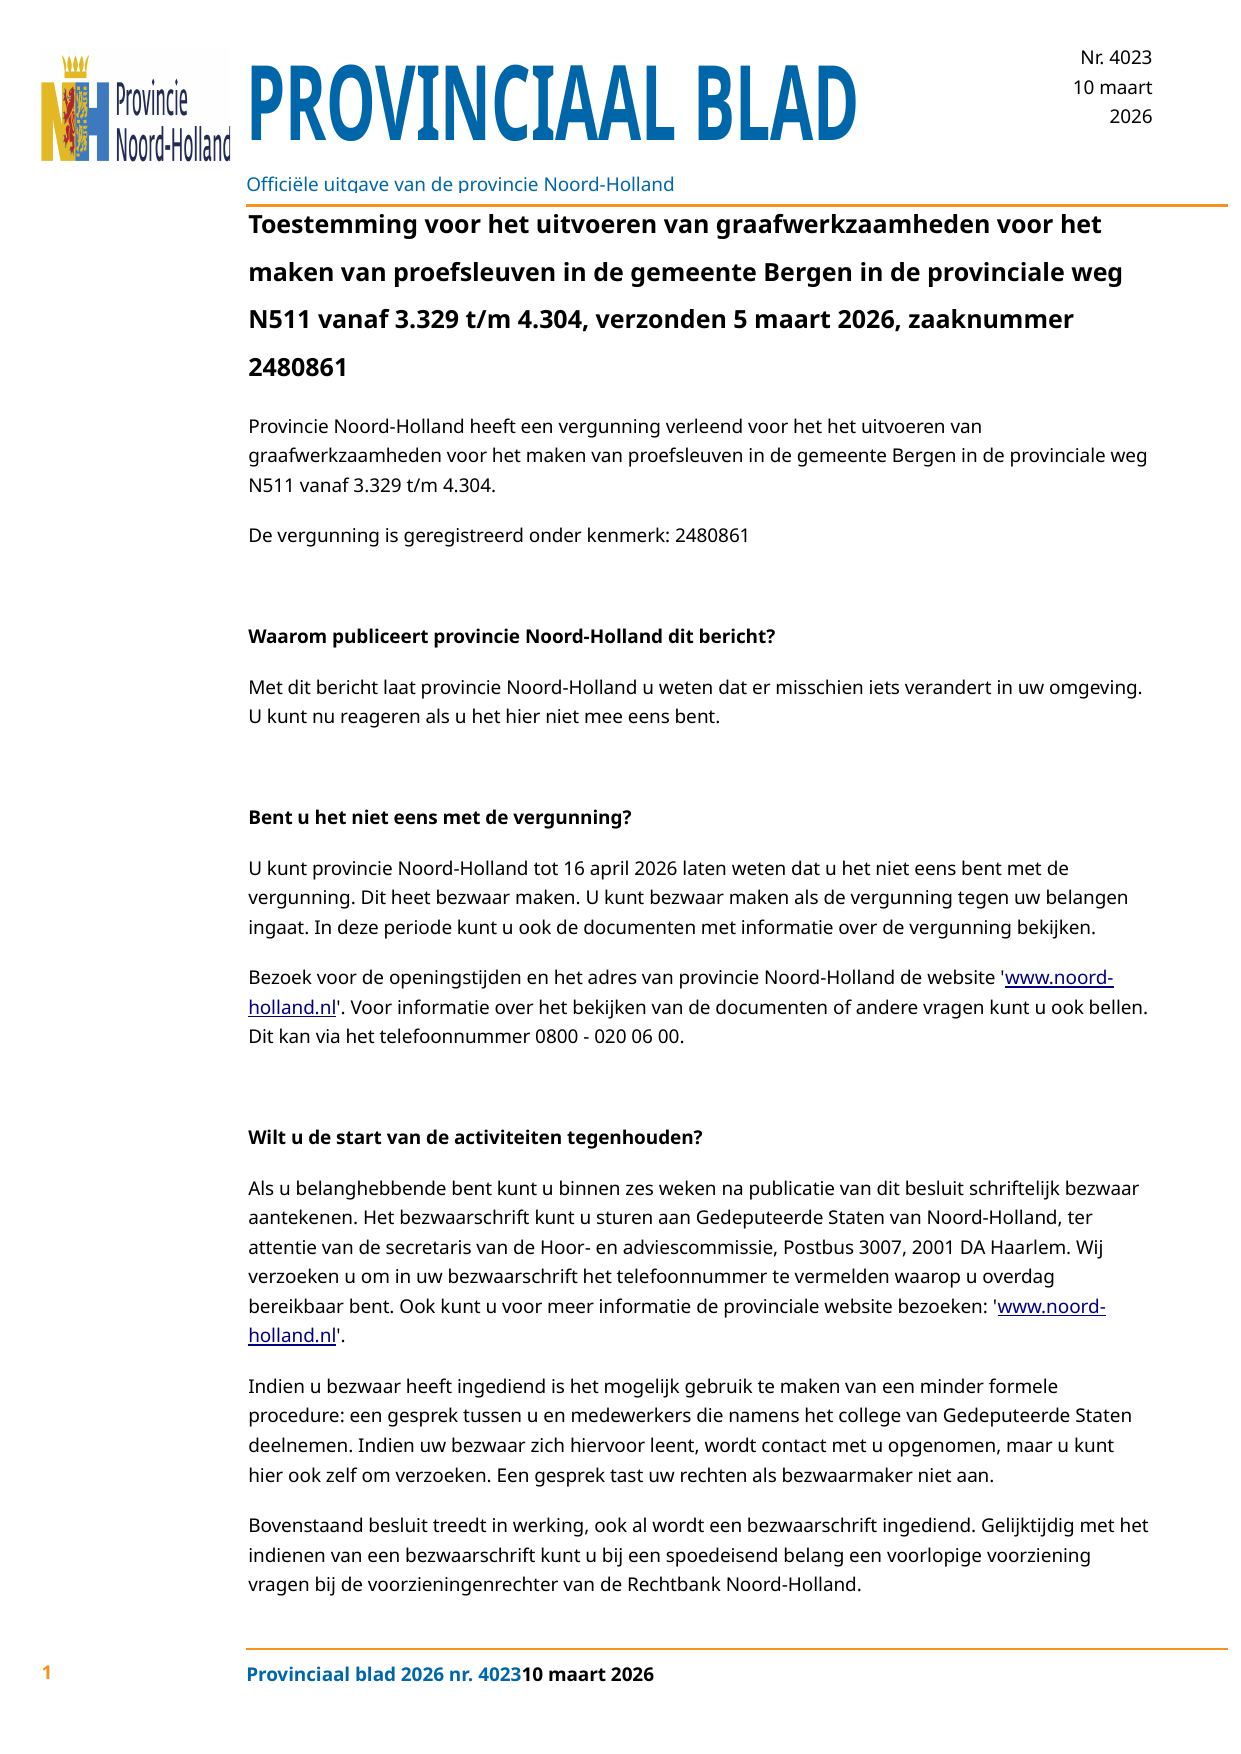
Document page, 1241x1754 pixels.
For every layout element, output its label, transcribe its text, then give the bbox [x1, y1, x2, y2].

text Wilt u de start van de activiteiten tegenhouden? [248, 1124, 1152, 1150]
text Waarom publiceert provincie Noord-Holland dit bericht? [248, 623, 1152, 649]
text Met dit bericht laat provincie Noord-Holland u weten dat er misschien iets verandert in uw omgeving. U kunt nu reageren als u het hier niet mee eens bent. [248, 674, 1152, 729]
text Bezoek voor de openingstijden en het adres van provincie Noord-Holland de website 'www.noord-holland.nl'. Voor informatie over het bekijken van de documenten of andere vragen kunt u ook bellen. Dit kan via het telefoonnummer 0800 - 020 06 00. [248, 964, 1152, 1049]
text Provincie Noord-Holland heeft een vergunning verleend voor het het uitvoeren van graafwerkzaamheden voor het maken van proefsleuven in de gemeente Bergen in de provinciale weg N511 vanaf 3.329 t/m 4.304. [248, 413, 1152, 498]
text U kunt provincie Noord-Holland tot 16 april 2026 laten weten dat u het niet eens bent met de vergunning. Dit heet bezwaar maken. U kunt bezwaar maken als de vergunning tegen uw belangen ingaat. In deze periode kunt u ook de documenten met informatie over de vergunning bekijken. [248, 855, 1152, 940]
text Als u belanghebbende bent kunt u binnen zes weken na publicatie van dit besluit schriftelijk bezwaar aantekenen. Het bezwaarschrift kunt u sturen aan Gedeputeerde Staten van Noord-Holland, ter attentie van de secretaris van de Hoor- en adviescommissie, Postbus 3007, 2001 DA Haarlem. Wij verzoeken u om in uw bezwaarschrift het telefoonnummer te vermelden waarop u overdag bereikbaar bent. Ook kunt u voor meer informatie de provinciale website bezoeken: 'www.noord-holland.nl'. [248, 1175, 1152, 1348]
text Bent u het niet eens met de vergunning? [248, 804, 1152, 830]
text Toestemming voor het uitvoeren van graafwerkzaamheden voor het maken van proefsleuven in de gemeente Bergen in de provinciale weg N511 vanaf 3.329 t/m 4.304, verzonden 5 maart 2026, zaaknummer 2480861 [248, 207, 1152, 384]
text De vergunning is geregistreerd onder kenmerk: 2480861 [248, 523, 1152, 548]
text Indien u bezwaar heeft ingediend is het mogelijk gebruik te maken van een minder formele procedure: een gesprek tussen u en medewerkers die namens het college van Gedeputeerde Staten deelnemen. Indien uw bezwaar zich hiervoor leent, wordt contact met u opgenomen, maar u kunt hier ook zelf om verzoeken. Een gesprek tast uw rechten als bezwaarmaker niet aan. [248, 1373, 1152, 1488]
text Bovenstaand besluit treedt in werking, ook al wordt een bezwaarschrift ingediend. Gelijktijdig met het indienen van een bezwaarschrift kunt u bij een spoedeisend belang een voorlopige voorziening vragen bij de voorzieningenrechter van de Rechtbank Noord-Holland. [248, 1512, 1152, 1597]
picture [41, 47, 231, 172]
